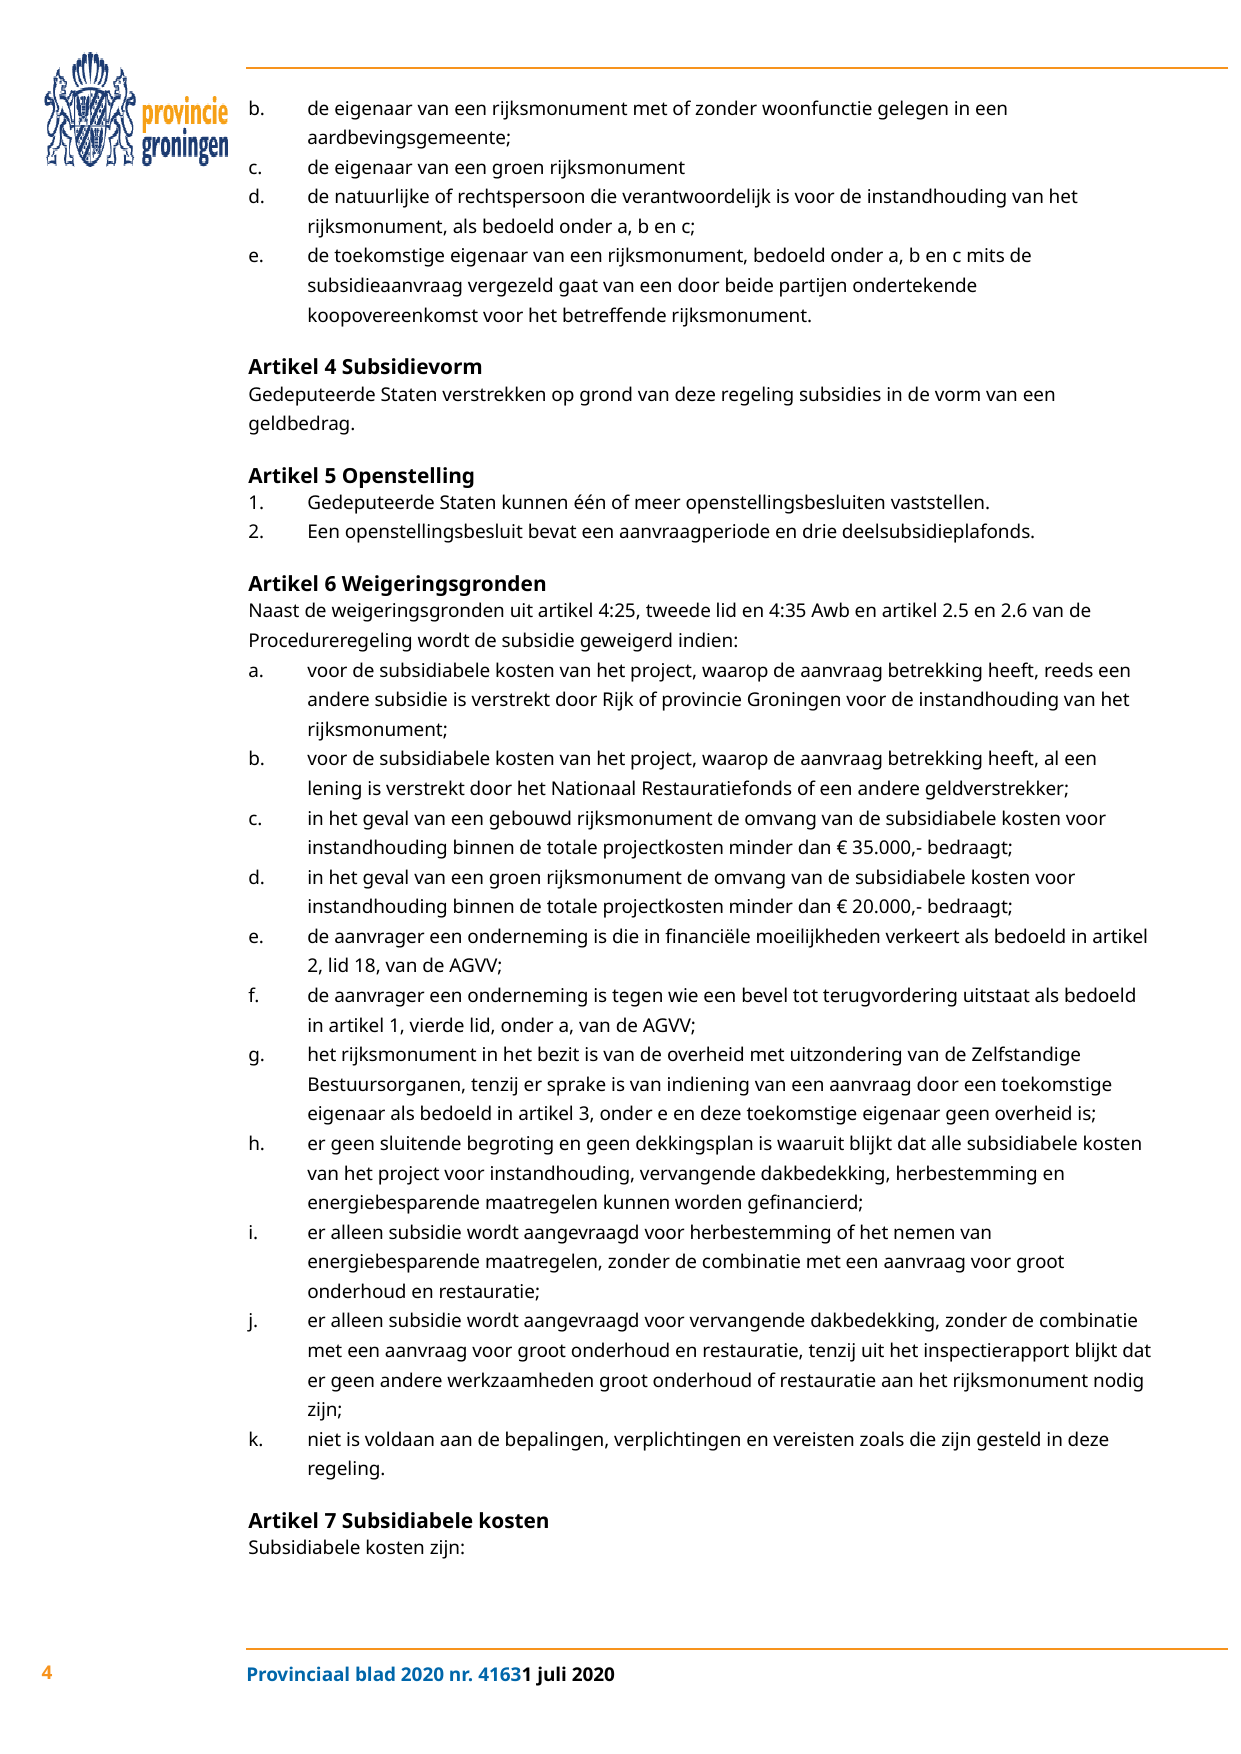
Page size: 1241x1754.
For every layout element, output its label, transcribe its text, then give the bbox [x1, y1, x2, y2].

list voor de subsidiabele kosten van het project, waarop de aanvraag betrekking heeft, al een lening is verstrekt door het Nationaal Restauratiefonds of een andere geldverstrekker; [248, 746, 1152, 801]
list de aanvrager een onderneming is tegen wie een bevel tot terugvordering uitstaat als bedoeld in artikel 1, vierde lid, onder a, van de AGVV; [248, 982, 1152, 1037]
list voor de subsidiabele kosten van het project, waarop de aanvraag betrekking heeft, reeds een andere subsidie is verstrekt door Rijk of provincie Groningen voor de instandhouding van het rijksmonument; [248, 657, 1152, 742]
text Artikel 7 Subsidiabele kosten [248, 1506, 1152, 1534]
text Artikel 6 Weigeringsgronden [248, 569, 1152, 598]
list er geen sluitende begroting en geen dekkingsplan is waaruit blijkt dat alle subsidiabele kosten van het project voor instandhouding, vervangende dakbedekking, herbestemming en energiebesparende maatregelen kunnen worden gefinancierd; [248, 1130, 1152, 1215]
list de natuurlijke of rechtspersoon die verantwoordelijk is voor de instandhouding van het rijksmonument, als bedoeld onder a, b en c; [248, 183, 1152, 239]
text Gedeputeerde Staten verstrekken op grond van deze regeling subsidies in de vorm van een geldbedrag. [248, 381, 1152, 436]
list in het geval van een gebouwd rijksmonument de omvang van de subsidiabele kosten voor instandhouding binnen de totale projectkosten minder dan € 35.000,- bedraagt; [248, 805, 1152, 860]
list de eigenaar van een groen rijksmonument [248, 154, 1152, 180]
text Artikel 5 Openstelling [248, 461, 1152, 489]
text Naast de weigeringsgronden uit artikel 4:25, tweede lid en 4:35 Awb en artikel 2.5 en 2.6 van de Procedureregeling wordt de subsidie geweigerd indien: [248, 598, 1152, 653]
list in het geval van een groen rijksmonument de omvang van de subsidiabele kosten voor instandhouding binnen de totale projectkosten minder dan € 20.000,- bedraagt; [248, 864, 1152, 919]
list er alleen subsidie wordt aangevraagd voor vervangende dakbedekking, zonder de combinatie met een aanvraag voor groot onderhoud en restauratie, tenzij uit het inspectierapport blijkt dat er geen andere werkzaamheden groot onderhoud of restauratie aan het rijksmonument nodig zijn; [248, 1308, 1152, 1422]
list er alleen subsidie wordt aangevraagd voor herbestemming of het nemen van energiebesparende maatregelen, zonder de combinatie met een aanvraag voor groot onderhoud en restauratie; [248, 1219, 1152, 1304]
list de toekomstige eigenaar van een rijksmonument, bedoeld onder a, b en c mits de subsidieaanvraag vergezeld gaat van een door beide partijen ondertekende koopovereenkomst voor het betreffende rijksmonument. [248, 243, 1152, 328]
picture [41, 47, 231, 172]
list Gedeputeerde Staten kunnen één of meer openstellingsbesluiten vaststellen. [248, 489, 1152, 515]
text Artikel 4 Subsidievorm [248, 352, 1152, 381]
list Een openstellingsbesluit bevat een aanvraagperiode en drie deelsubsidieplafonds. [248, 519, 1152, 544]
list de eigenaar van een rijksmonument met of zonder woonfunctie gelegen in een aardbevingsgemeente; [248, 95, 1152, 150]
list de aanvrager een onderneming is die in financiële moeilijkheden verkeert als bedoeld in artikel 2, lid 18, van de AGVV; [248, 923, 1152, 978]
text Subsidiabele kosten zijn: [248, 1534, 1152, 1560]
list het rijksmonument in het bezit is van de overheid met uitzondering van de Zelfstandige Bestuursorganen, tenzij er sprake is van indiening van een aanvraag door een toekomstige eigenaar als bedoeld in artikel 3, onder e en deze toekomstige eigenaar geen overheid is; [248, 1041, 1152, 1126]
list niet is voldaan aan de bepalingen, verplichtingen en vereisten zoals die zijn gesteld in deze regeling. [248, 1426, 1152, 1481]
